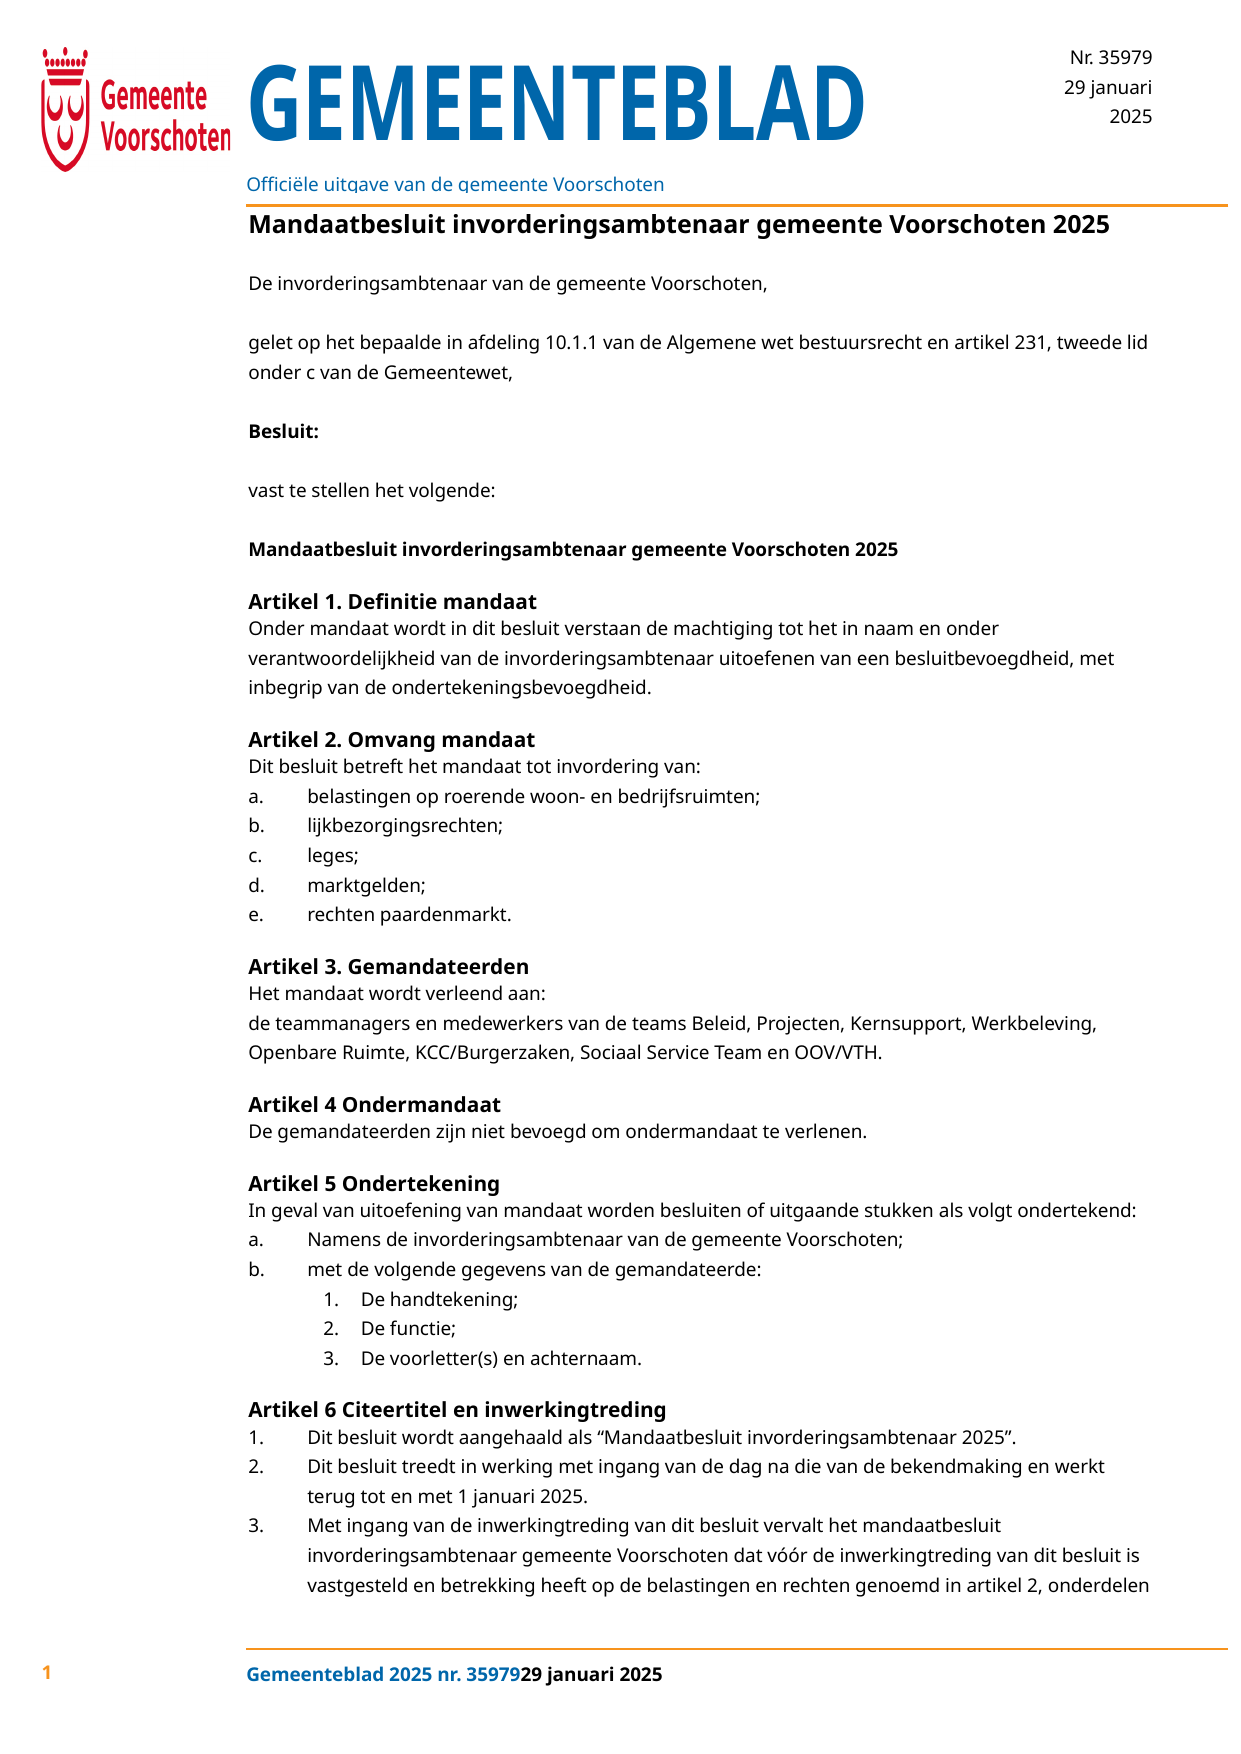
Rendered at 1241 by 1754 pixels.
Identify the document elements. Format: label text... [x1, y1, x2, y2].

list De functie; [323, 1315, 1152, 1341]
text Artikel 4 Ondermandaat [248, 1090, 1152, 1118]
text Artikel 1. Definitie mandaat [248, 587, 1152, 615]
list rechten paardenmarkt. [248, 901, 1152, 927]
text Artikel 3. Gemandateerden [248, 952, 1152, 980]
list lijkbezorgingsrechten; [248, 813, 1152, 838]
text de teammanagers en medewerkers van de teams Beleid, Projecten, Kernsupport, Werkbeleving, Openbare Ruimte, KCC/Burgerzaken, Sociaal Service Team en OOV/VTH. [248, 1010, 1152, 1065]
text Artikel 5 Ondertekening [248, 1169, 1152, 1197]
text Mandaatbesluit invorderingsambtenaar gemeente Voorschoten 2025 [248, 207, 1152, 241]
text De gemandateerden zijn niet bevoegd om ondermandaat te verlenen. [248, 1118, 1152, 1144]
text Onder mandaat wordt in dit besluit verstaan de machtiging tot het in naam en onder verantwoordelijkheid van de invorderingsambtenaar uitoefenen van een besluitbevoegdheid, met inbegrip van de ondertekeningsbevoegdheid. [248, 615, 1152, 700]
text Dit besluit betreft het mandaat tot invordering van: [248, 753, 1152, 779]
list Namens de invorderingsambtenaar van de gemeente Voorschoten; [248, 1227, 1152, 1252]
list Dit besluit wordt aangehaald als “Mandaatbesluit invorderingsambtenaar 2025”. [248, 1424, 1152, 1449]
list belastingen op roerende woon- en bedrijfsruimten; [248, 783, 1152, 809]
list De handtekening; [323, 1286, 1152, 1312]
list marktgelden; [248, 872, 1152, 897]
text In geval van uitoefening van mandaat worden besluiten of uitgaande stukken als volgt ondertekend: [248, 1197, 1152, 1223]
list Met ingang van de inwerkingtreding van dit besluit vervalt het mandaatbesluit invorderingsambtenaar gemeente Voorschoten dat vóór de inwerkingtreding van dit besluit is vastgesteld en betrekking heeft op de belastingen en rechten genoemd in artikel 2, onderdelen [248, 1513, 1152, 1597]
text Mandaatbesluit invorderingsambtenaar gemeente Voorschoten 2025 [248, 537, 1152, 562]
list Dit besluit treedt in werking met ingang van de dag na die van de bekendmaking en werkt terug tot en met 1 januari 2025. [248, 1453, 1152, 1509]
text Artikel 2. Omvang mandaat [248, 725, 1152, 753]
text Besluit: [248, 418, 1152, 444]
text De invorderingsambtenaar van de gemeente Voorschoten, [248, 270, 1152, 296]
text Artikel 6 Citeertitel en inwerkingtreding [248, 1395, 1152, 1424]
list De voorletter(s) en achternaam. [323, 1345, 1152, 1371]
list leges; [248, 842, 1152, 868]
picture [41, 47, 231, 172]
text Het mandaat wordt verleend aan: [248, 980, 1152, 1006]
text gelet op het bepaalde in afdeling 10.1.1 van de Algemene wet bestuursrecht en artikel 231, tweede lid onder c van de Gemeentewet, [248, 329, 1152, 385]
text vast te stellen het volgende: [248, 477, 1152, 503]
list met de volgende gegevens van de gemandateerde: [248, 1256, 1152, 1282]
